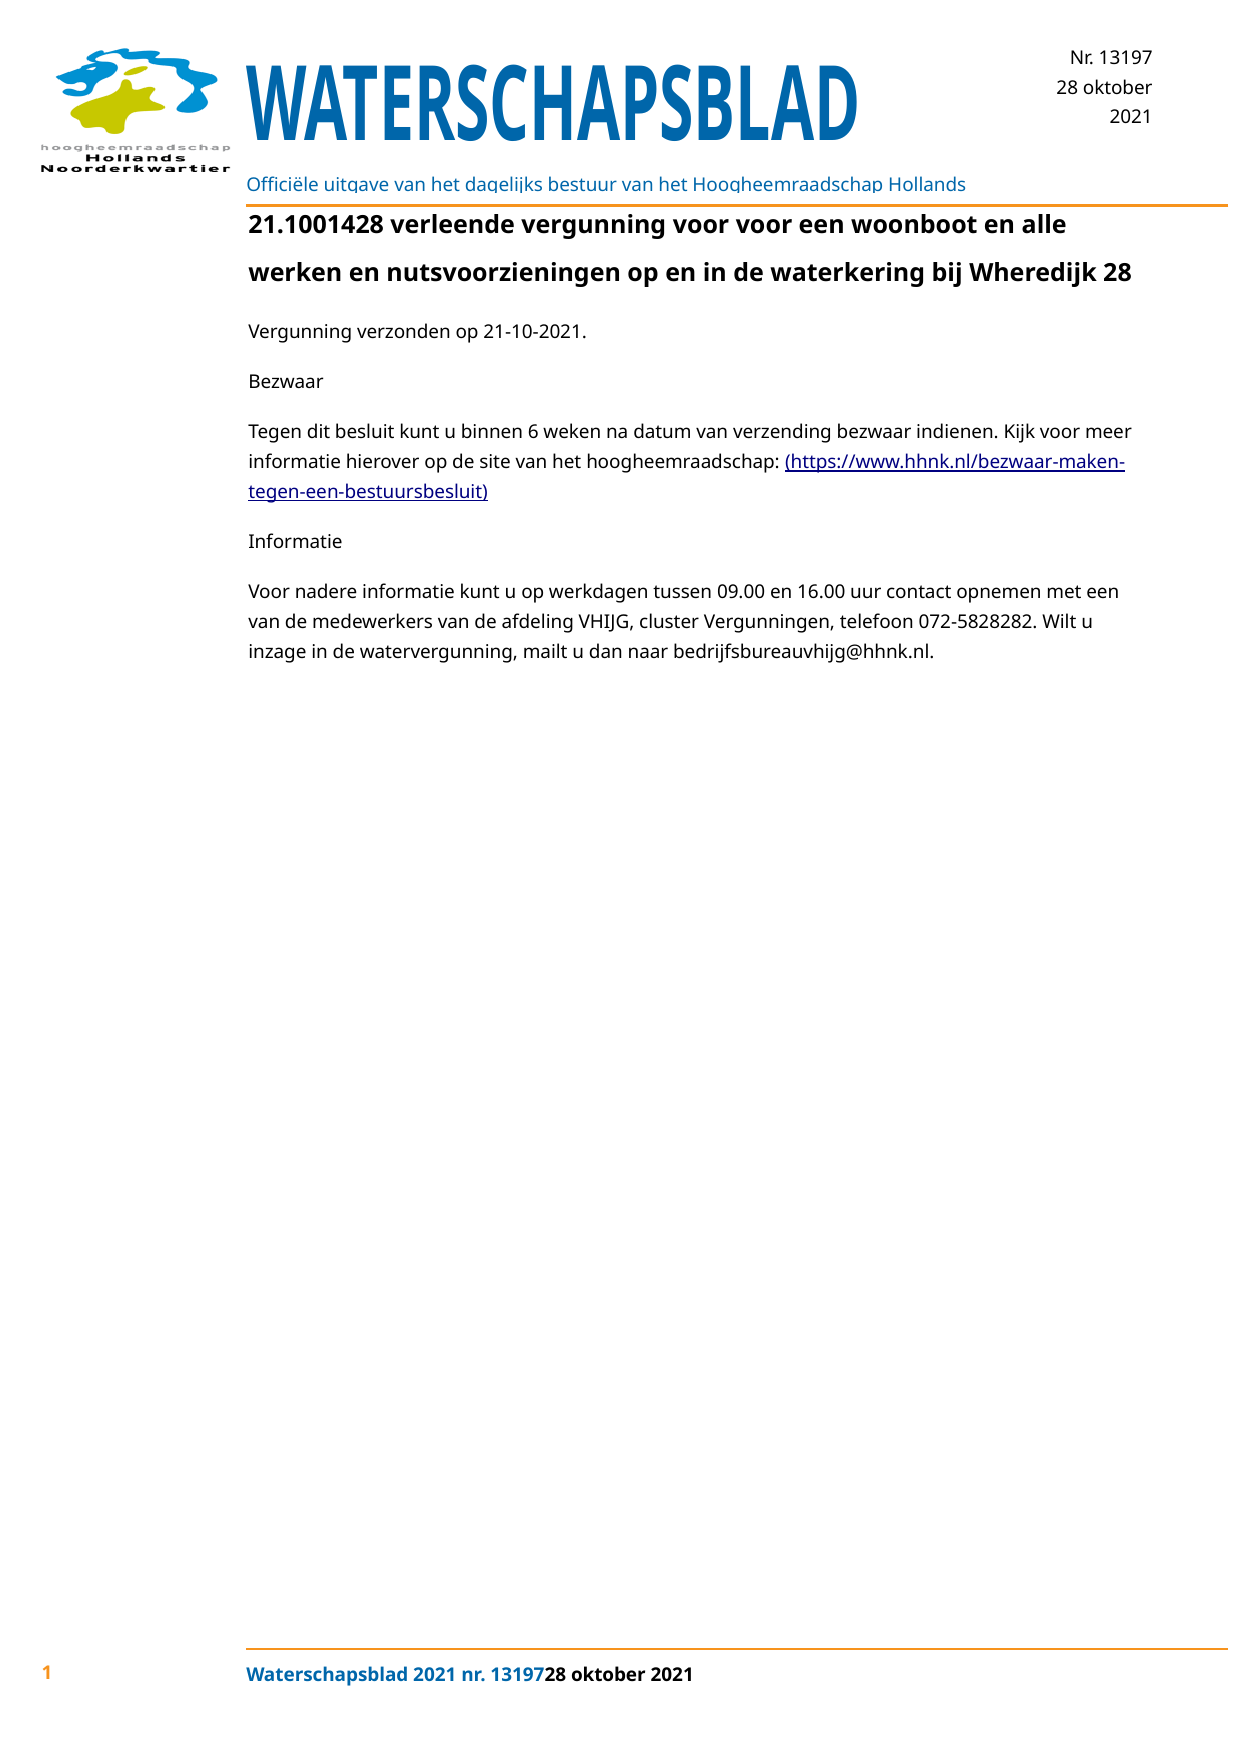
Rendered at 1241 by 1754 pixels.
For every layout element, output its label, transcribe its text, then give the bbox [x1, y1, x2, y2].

text Vergunning verzonden op 21-10-2021. [248, 318, 1152, 344]
text Informatie [248, 528, 1152, 554]
text Bezwaar [248, 368, 1152, 394]
text 21.1001428 verleende vergunning voor voor een woonboot en alle werken en nutsvoorzieningen op en in de waterkering bij Wheredijk 28 [248, 207, 1152, 288]
text Tegen dit besluit kunt u binnen 6 weken na datum van verzending bezwaar indienen. Kijk voor meer informatie hierover op de site van het hoogheemraadschap: (https://www.hhnk.nl/bezwaar-maken-tegen-een-bestuursbesluit) [248, 419, 1152, 504]
text Voor nadere informatie kunt u op werkdagen tussen 09.00 en 16.00 uur contact opnemen met een van de medewerkers van de afdeling VHIJG, cluster Vergunningen, telefoon 072-5828282. Wilt u inzage in de watervergunning, mailt u dan naar bedrijfsbureauvhijg@hhnk.nl. [248, 579, 1152, 664]
picture [41, 47, 231, 172]
